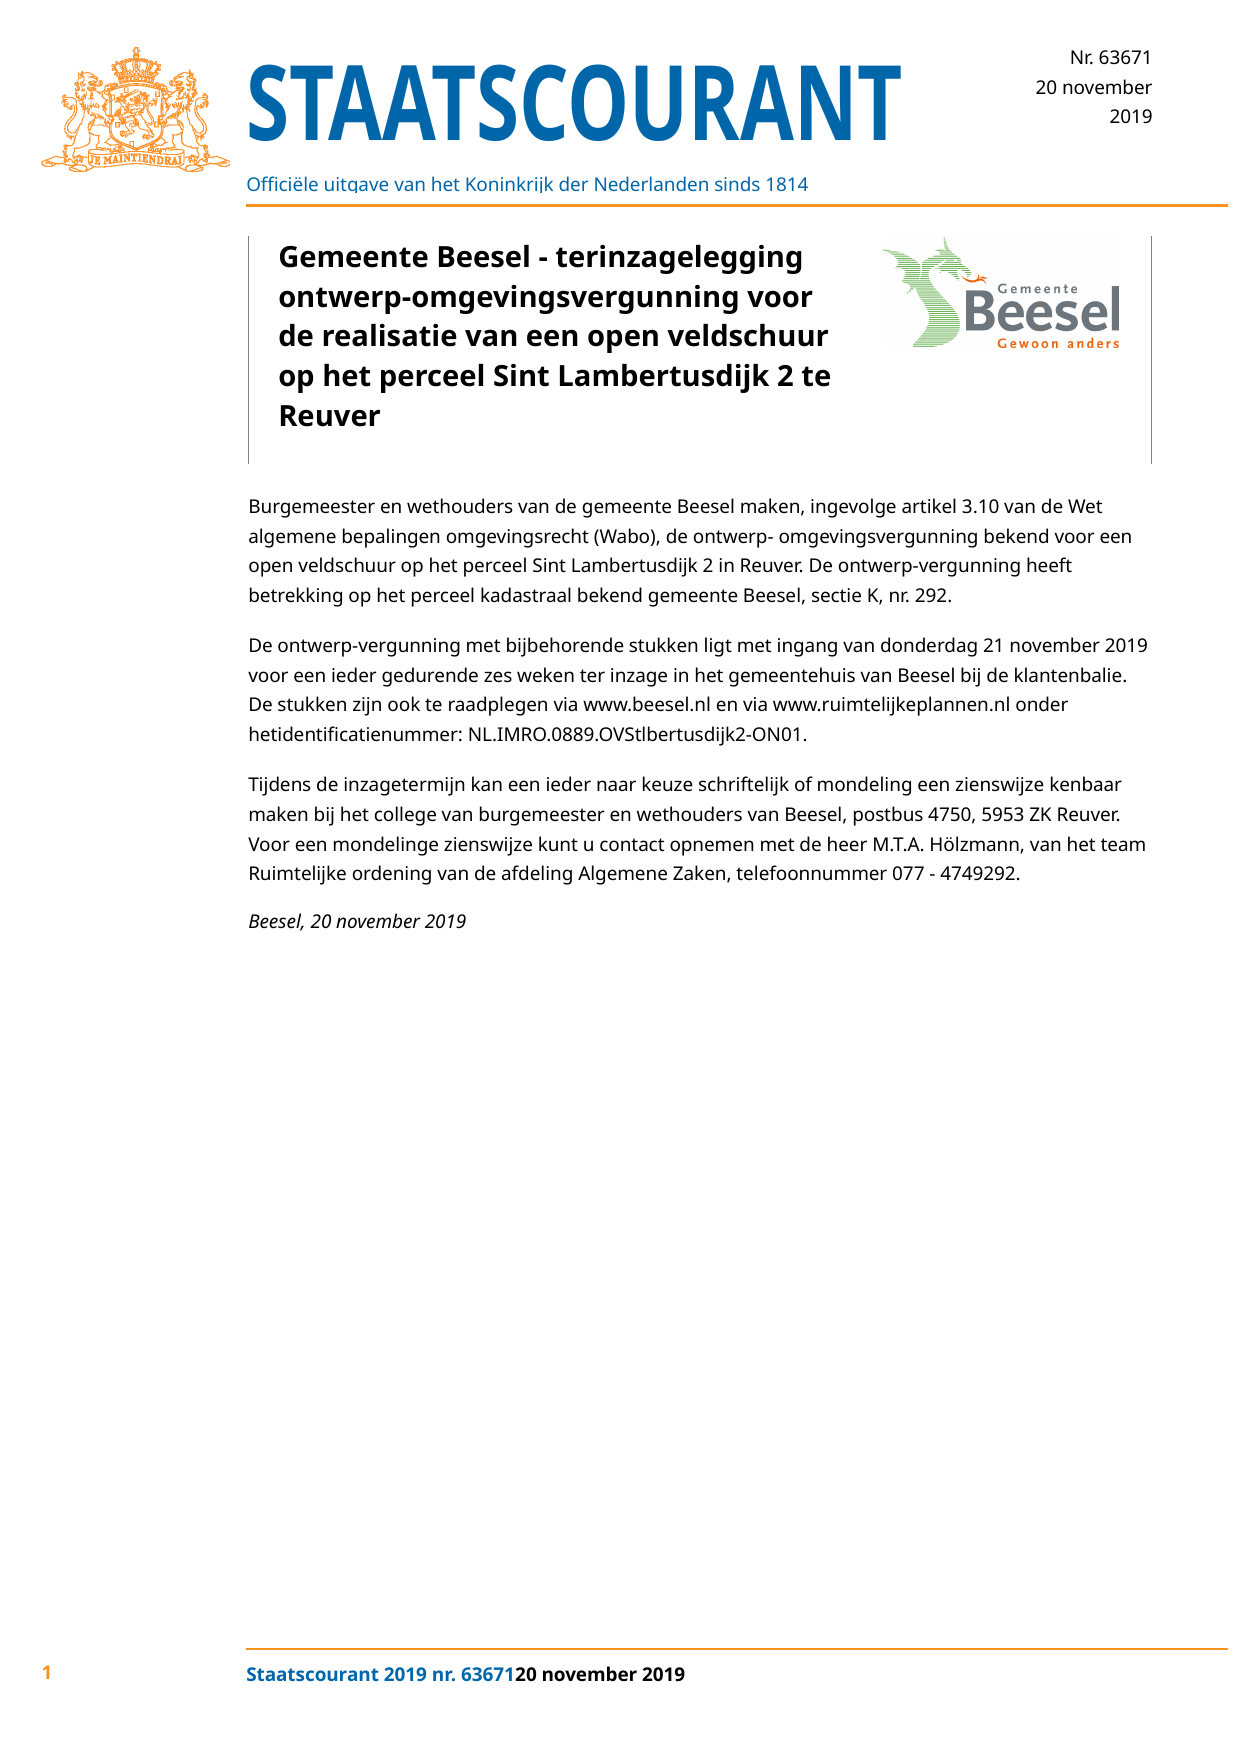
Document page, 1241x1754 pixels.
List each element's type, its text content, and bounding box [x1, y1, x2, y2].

text De ontwerp-vergunning met bijbehorende stukken ligt met ingang van donderdag 21 november 2019 voor een ieder gedurende zes weken ter inzage in het gemeentehuis van Beesel bij de klantenbalie. De stukken zijn ook te raadplegen via www.beesel.nl en via www.ruimtelijkeplannen.nl onder hetidentificatienummer: NL.IMRO.0889.OVStlbertusdijk2-ON01. [248, 632, 1152, 747]
table_header Gemeente Beesel - terinzagelegging ontwerp-omgevingsvergunning voor de realisatie van een open veldschuur op het perceel Sint Lambertusdijk 2 te Reuver [249, 236, 850, 464]
picture [882, 236, 1119, 348]
table_header [850, 236, 1151, 464]
text Burgemeester en wethouders van de gemeente Beesel maken, ingevolge artikel 3.10 van de Wet algemene bepalingen omgevingsrecht (Wabo), de ontwerp- omgevingsvergunning bekend voor een open veldschuur op het perceel Sint Lambertusdijk 2 in Reuver. De ontwerp-vergunning heeft betrekking op het perceel kadastraal bekend gemeente Beesel, sectie K, nr. 292. [248, 493, 1152, 608]
picture [41, 47, 231, 172]
text Beesel, 20 november 2019 [248, 908, 1152, 934]
text Tijdens de inzagetermijn kan een ieder naar keuze schriftelijk of mondeling een zienswijze kenbaar maken bij het college van burgemeester en wethouders van Beesel, postbus 4750, 5953 ZK Reuver. Voor een mondelinge zienswijze kunt u contact opnemen met de heer M.T.A. Hölzmann, van het team Ruimtelijke ordening van de afdeling Algemene Zaken, telefoonnummer 077 - 4749292. [248, 772, 1152, 886]
